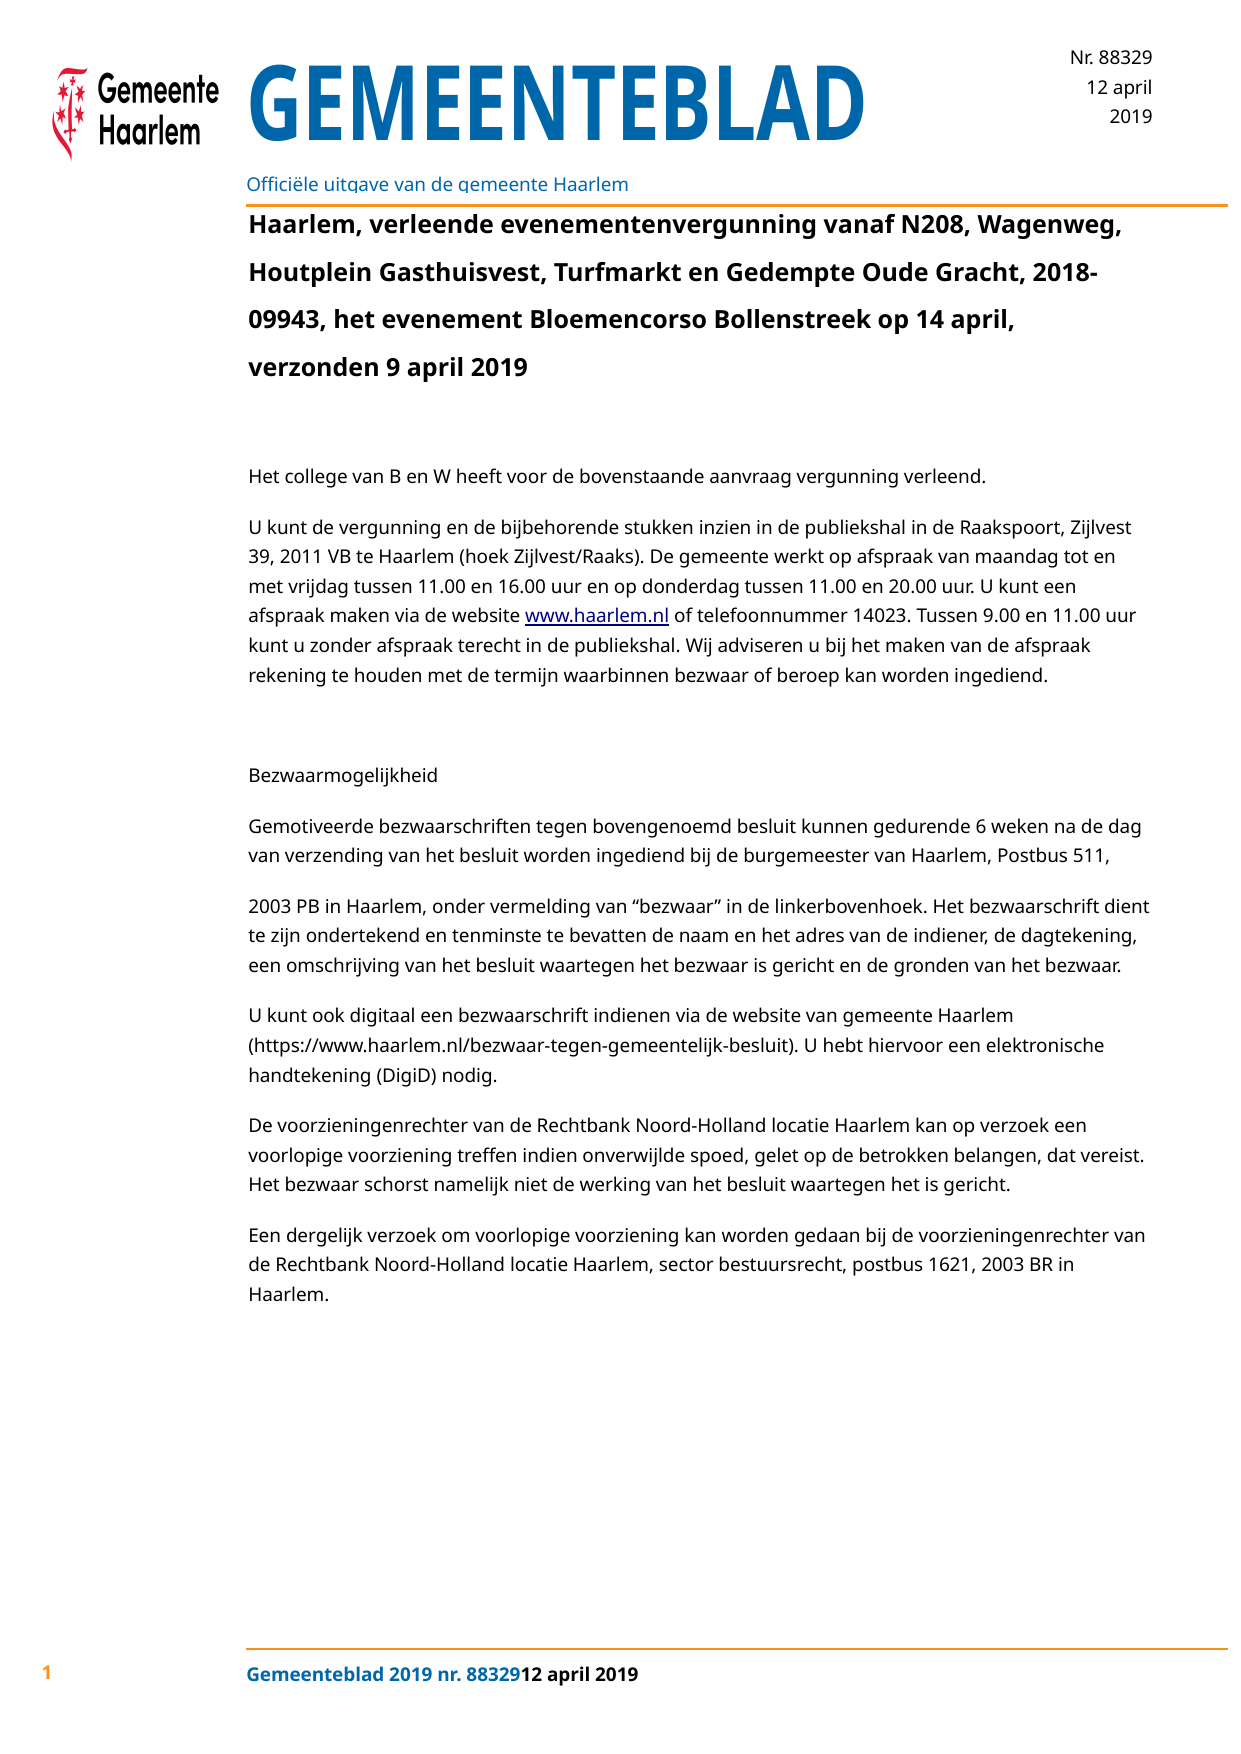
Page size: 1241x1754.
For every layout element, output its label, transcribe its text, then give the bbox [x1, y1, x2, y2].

text Een dergelijk verzoek om voorlopige voorziening kan worden gedaan bij de voorzieningenrechter van de Rechtbank Noord-Holland locatie Haarlem, sector bestuursrecht, postbus 1621, 2003 BR in Haarlem. [248, 1222, 1152, 1307]
text De voorzieningenrechter van de Rechtbank Noord-Holland locatie Haarlem kan op verzoek een voorlopige voorziening treffen indien onverwijlde spoed, gelet op de betrokken belangen, dat vereist. Het bezwaar schorst namelijk niet de werking van het besluit waartegen het is gericht. [248, 1112, 1152, 1197]
text U kunt ook digitaal een bezwaarschrift indienen via de website van gemeente Haarlem (https://www.haarlem.nl/bezwaar-tegen-gemeentelijk-besluit). U hebt hiervoor een elektronische handtekening (DigiD) nodig. [248, 1003, 1152, 1088]
text 2003 PB in Haarlem, onder vermelding van “bezwaar” in de linkerbovenhoek. Het bezwaarschrift dient te zijn ondertekend en tenminste te bevatten de naam en het adres van de indiener, de dagtekening, een omschrijving van het besluit waartegen het bezwaar is gericht en de gronden van het bezwaar. [248, 893, 1152, 978]
text Bezwaarmogelijkheid [248, 763, 1152, 788]
text U kunt de vergunning en de bijbehorende stukken inzien in de publiekshal in de Raakspoort, Zijlvest 39, 2011 VB te Haarlem (hoek Zijlvest/Raaks). De gemeente werkt op afspraak van maandag tot en met vrijdag tussen 11.00 en 16.00 uur en op donderdag tussen 11.00 en 20.00 uur. U kunt een afspraak maken via de website www.haarlem.nl of telefoonnummer 14023. Tussen 9.00 en 11.00 uur kunt u zonder afspraak terecht in de publiekshal. Wij adviseren u bij het maken van de afspraak rekening te houden met de termijn waarbinnen bezwaar of beroep kan worden ingediend. [248, 514, 1152, 688]
picture [41, 47, 231, 172]
text Het college van B en W heeft voor de bovenstaande aanvraag vergunning verleend. [248, 463, 1152, 489]
text Haarlem, verleende evenementenvergunning vanaf N208, Wagenweg, Houtplein Gasthuisvest, Turfmarkt en Gedempte Oude Gracht, 2018-09943, het evenement Bloemencorso Bollenstreek op 14 april, verzonden 9 april 2019 [248, 207, 1152, 384]
text Gemotiveerde bezwaarschriften tegen bovengenoemd besluit kunnen gedurende 6 weken na de dag van verzending van het besluit worden ingediend bij de burgemeester van Haarlem, Postbus 511, [248, 813, 1152, 868]
